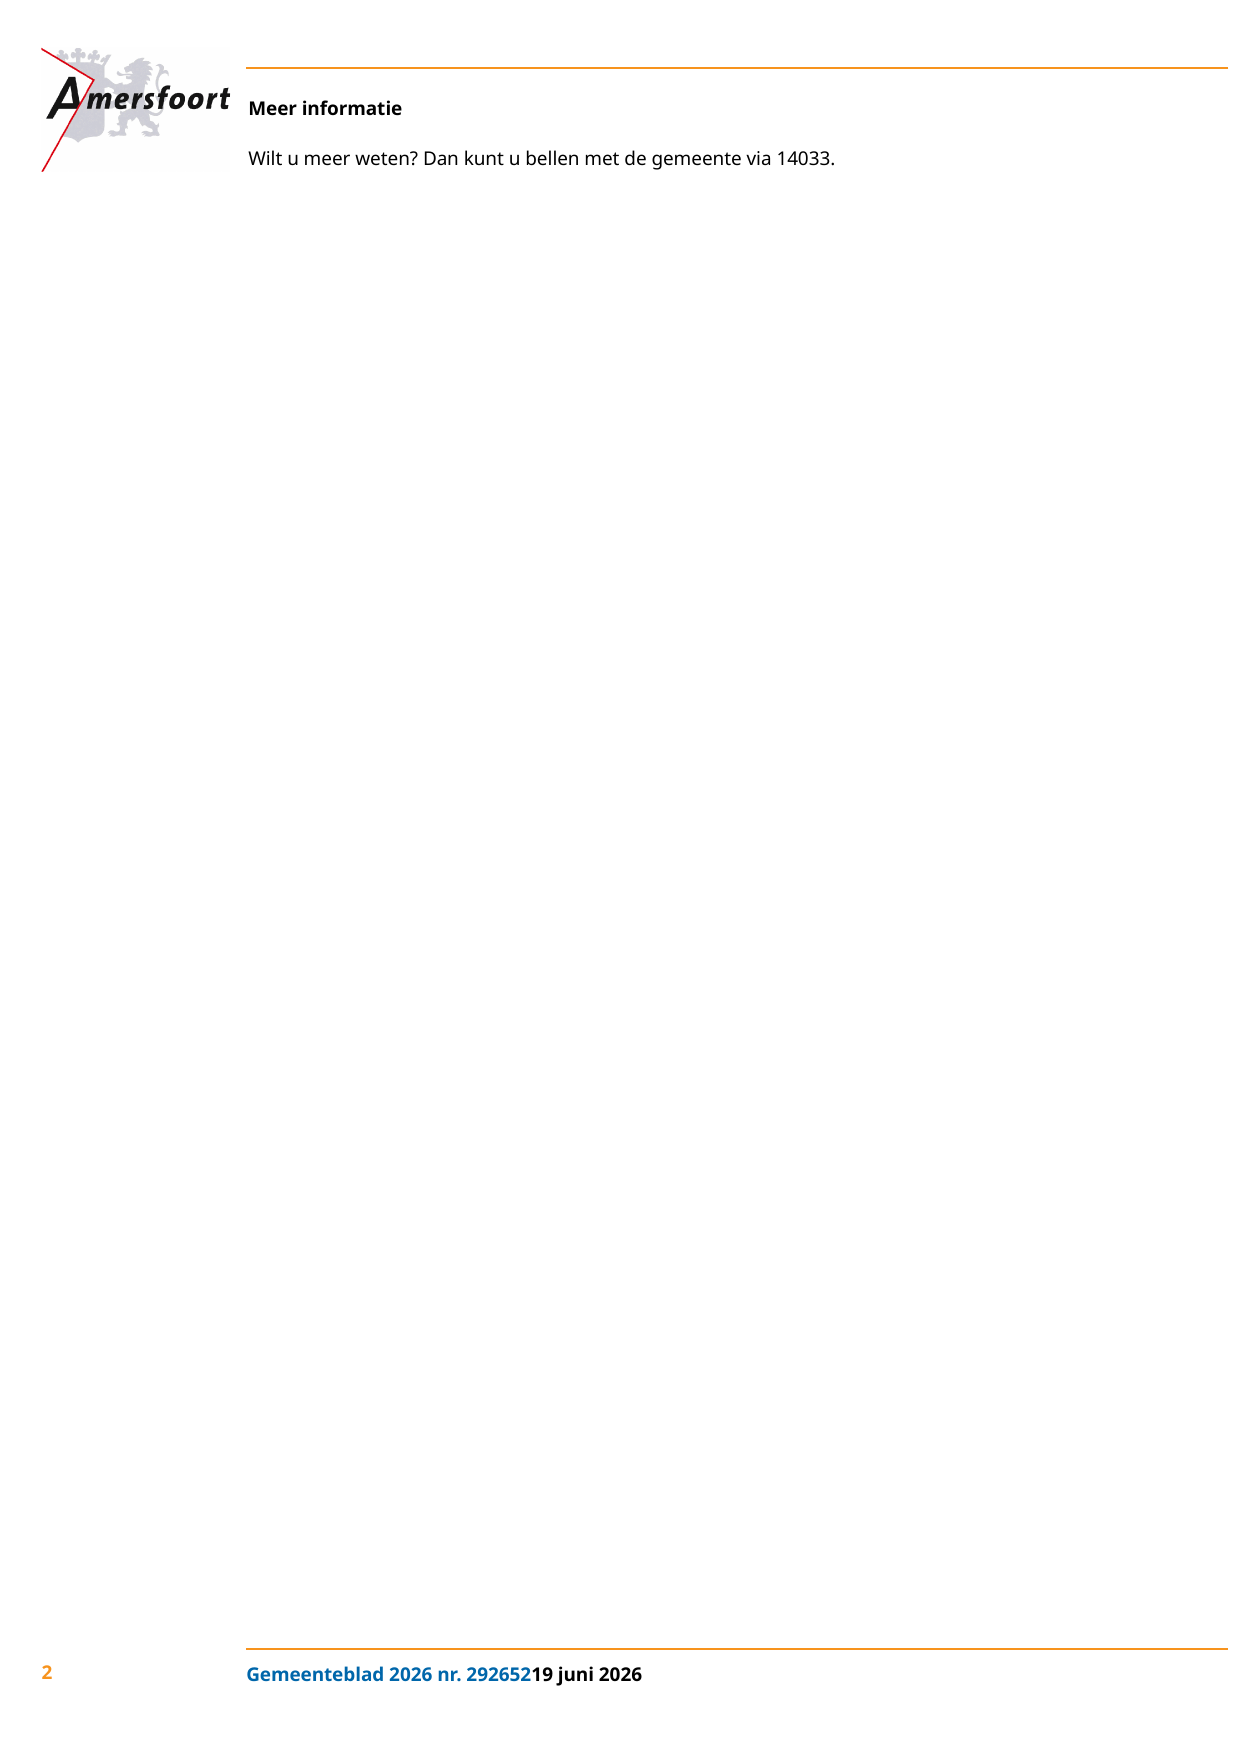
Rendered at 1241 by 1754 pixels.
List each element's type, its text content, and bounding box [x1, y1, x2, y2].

text Meer informatie [248, 95, 1152, 121]
text Wilt u meer weten? Dan kunt u bellen met de gemeente via 14033. [248, 145, 1152, 171]
picture [41, 47, 231, 172]
